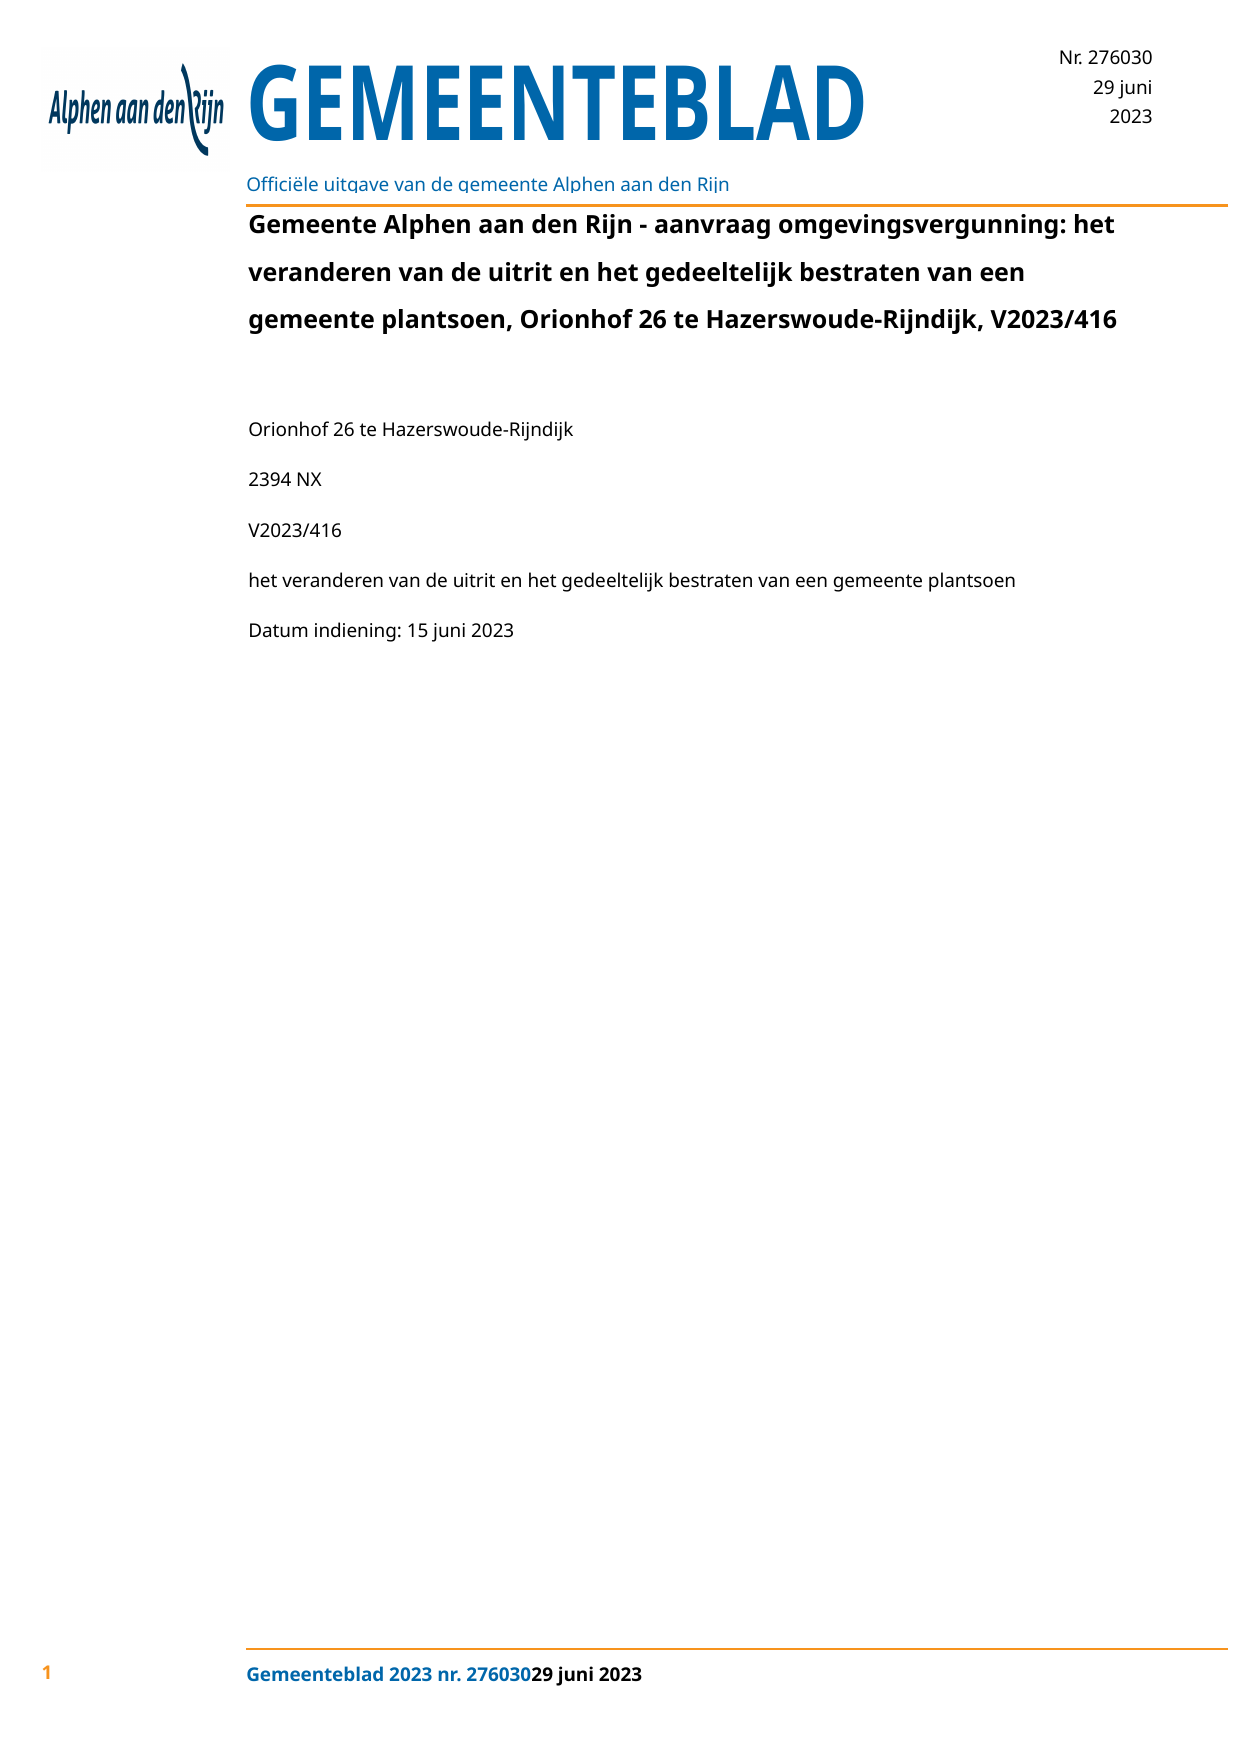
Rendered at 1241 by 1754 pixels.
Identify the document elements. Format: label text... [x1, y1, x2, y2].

text Orionhof 26 te Hazerswoude-Rijndijk [248, 416, 1152, 442]
text 2394 NX [248, 466, 1152, 492]
text Gemeente Alphen aan den Rijn - aanvraag omgevingsvergunning: het veranderen van de uitrit en het gedeeltelijk bestraten van een gemeente plantsoen, Orionhof 26 te Hazerswoude-Rijndijk, V2023/416 [248, 207, 1152, 336]
text Datum indiening: 15 juni 2023 [248, 618, 1152, 643]
picture [41, 47, 231, 172]
text het veranderen van de uitrit en het gedeeltelijk bestraten van een gemeente plantsoen [248, 567, 1152, 593]
text V2023/416 [248, 517, 1152, 542]
